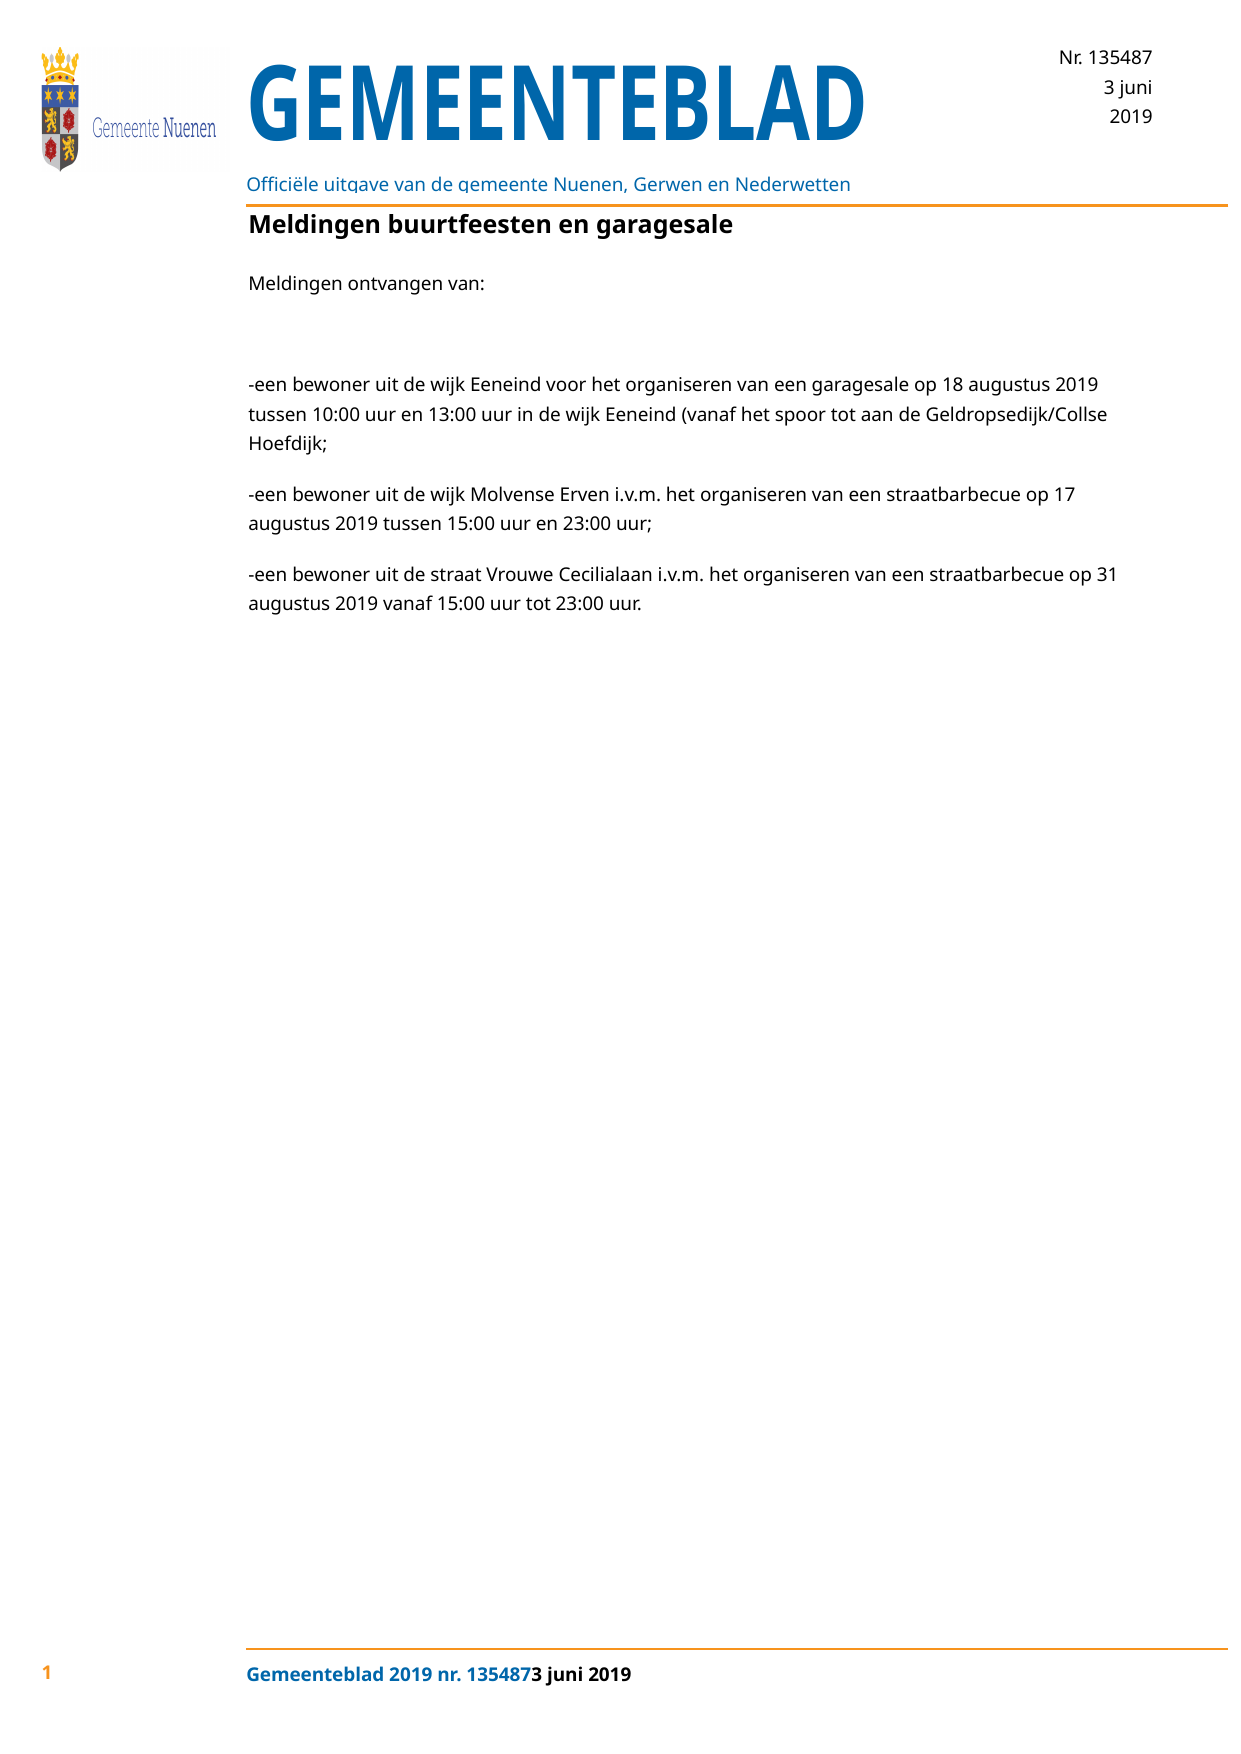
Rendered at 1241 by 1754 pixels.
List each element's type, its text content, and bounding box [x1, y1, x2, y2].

text Meldingen buurtfeesten en garagesale [248, 207, 1152, 241]
picture [41, 47, 231, 172]
text Meldingen ontvangen van: [248, 270, 1152, 296]
text -een bewoner uit de wijk Molvense Erven i.v.m. het organiseren van een straatbarbecue op 17 augustus 2019 tussen 15:00 uur en 23:00 uur; [248, 481, 1152, 536]
text -een bewoner uit de wijk Eeneind voor het organiseren van een garagesale op 18 augustus 2019 tussen 10:00 uur en 13:00 uur in de wijk Eeneind (vanaf het spoor tot aan de Geldropsedijk/Collse Hoefdijk; [248, 371, 1152, 456]
text -een bewoner uit de straat Vrouwe Cecilialaan i.v.m. het organiseren van een straatbarbecue op 31 augustus 2019 vanaf 15:00 uur tot 23:00 uur. [248, 561, 1152, 616]
